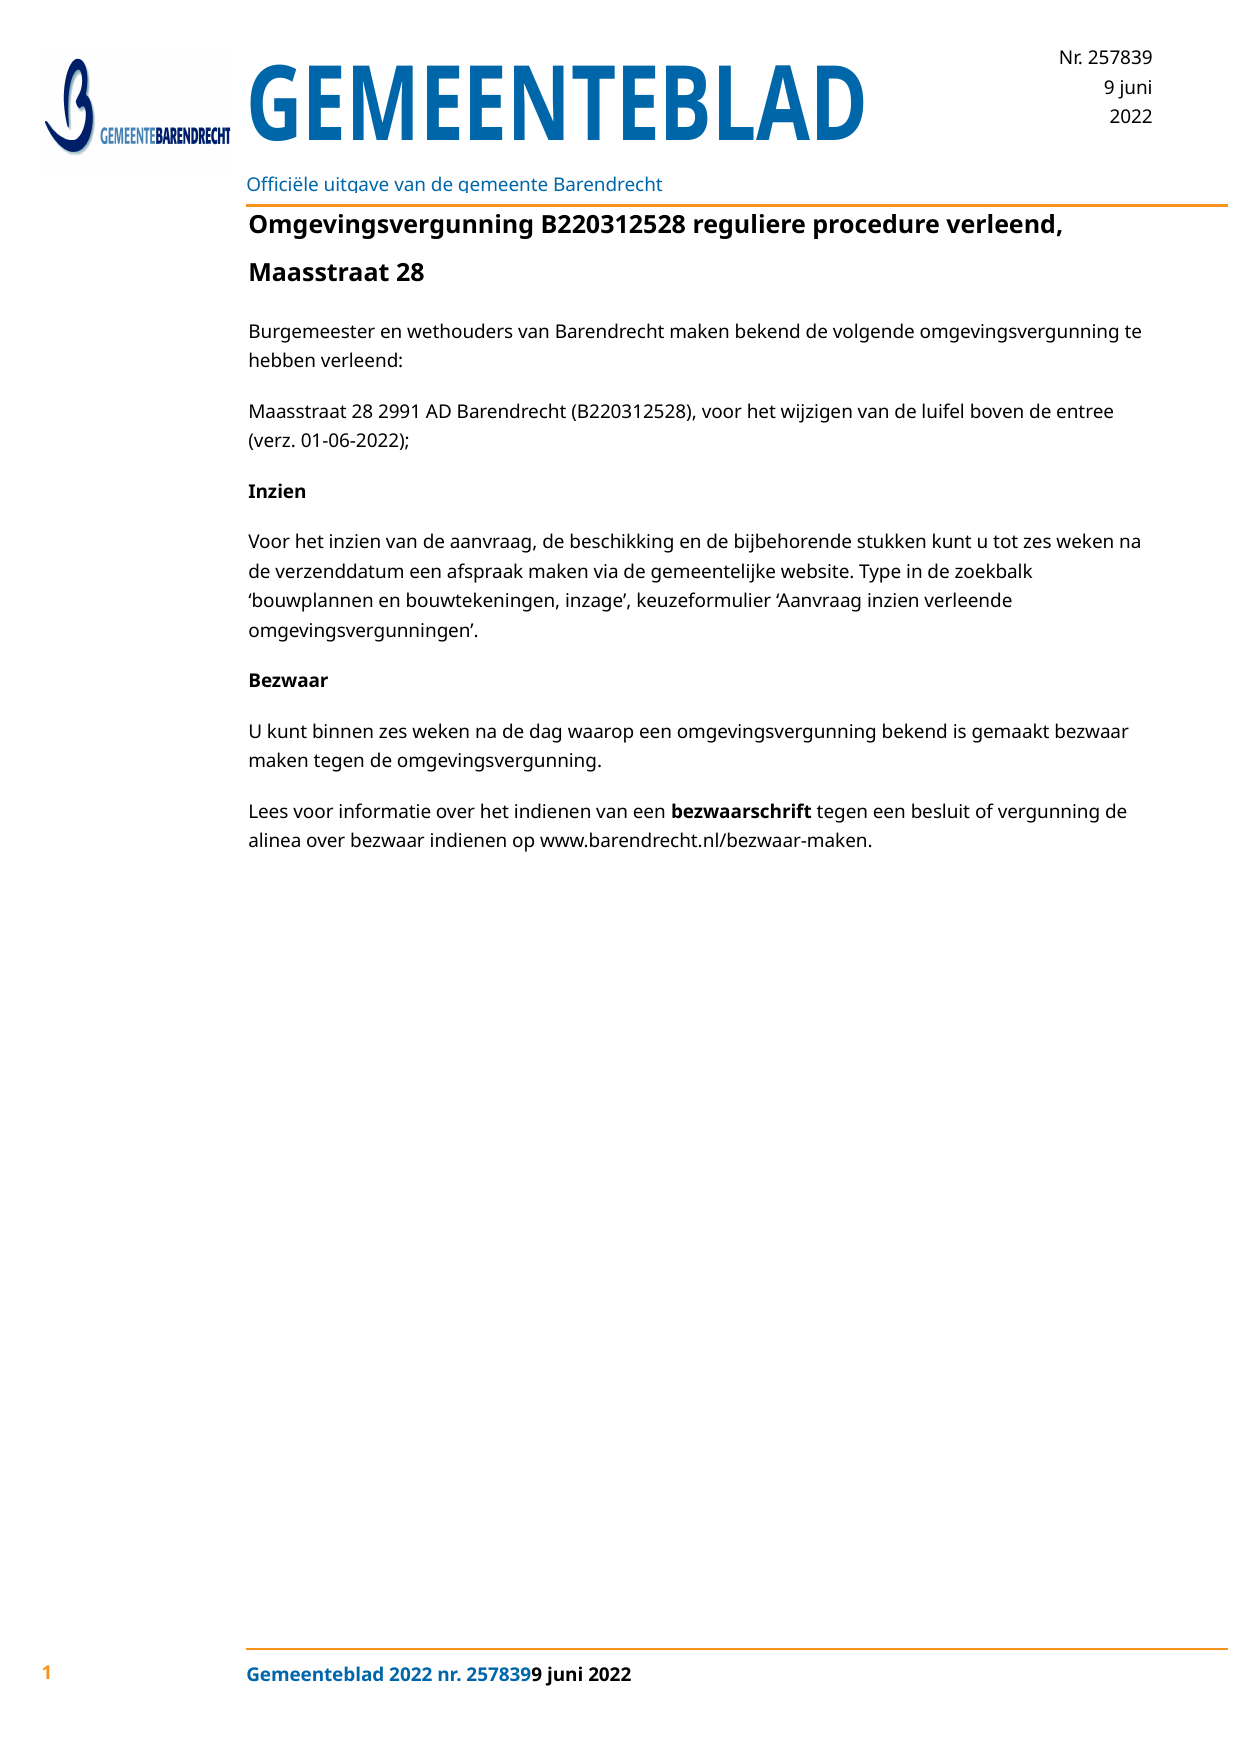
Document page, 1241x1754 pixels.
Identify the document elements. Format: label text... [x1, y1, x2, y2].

text Maasstraat 28 2991 AD Barendrecht (B220312528), voor het wijzigen van de luifel boven de entree (verz. 01-06-2022); [248, 398, 1152, 453]
text Lees voor informatie over het indienen van een bezwaarschrift tegen een besluit of vergunning de alinea over bezwaar indienen op www.barendrecht.nl/bezwaar-maken. [248, 798, 1152, 853]
text Voor het inzien van de aanvraag, de beschikking en de bijbehorende stukken kunt u tot zes weken na de verzenddatum een afspraak maken via de gemeentelijke website. Type in de zoekbalk ‘bouwplannen en bouwtekeningen, inzage’, keuzeformulier ‘Aanvraag inzien verleende omgevingsvergunningen’. [248, 528, 1152, 643]
text U kunt binnen zes weken na de dag waarop een omgevingsvergunning bekend is gemaakt bezwaar maken tegen de omgevingsvergunning. [248, 718, 1152, 773]
text Burgemeester en wethouders van Barendrecht maken bekend de volgende omgevingsvergunning te hebben verleend: [248, 318, 1152, 373]
text Omgevingsvergunning B220312528 reguliere procedure verleend, Maasstraat 28 [248, 207, 1152, 288]
text Bezwaar [248, 667, 1152, 693]
text Inzien [248, 478, 1152, 504]
picture [41, 47, 231, 172]
